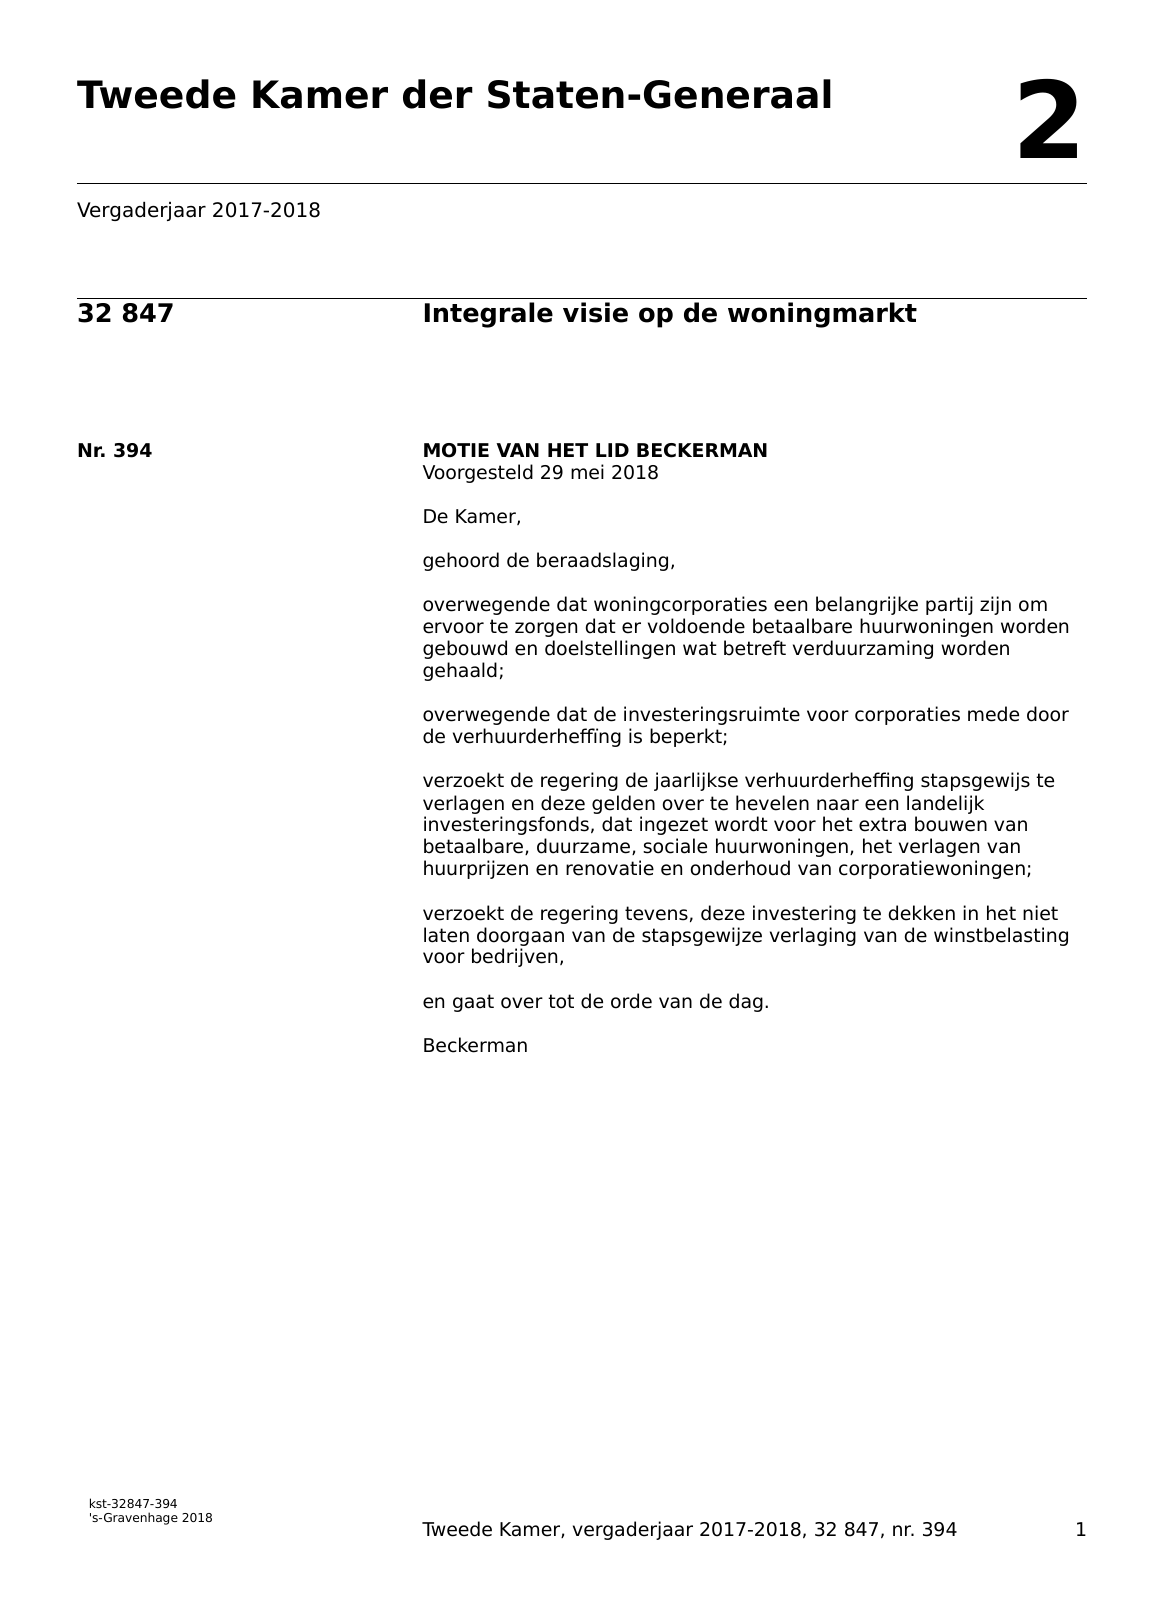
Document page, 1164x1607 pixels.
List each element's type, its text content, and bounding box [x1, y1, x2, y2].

text overwegende dat de investeringsruimte voor corporaties mede door de verhuurderheffïng is beperkt; [422, 704, 1087, 748]
text gehoord de beraadslaging, [422, 550, 1087, 572]
text verzoekt de regering de jaarlijkse verhuurderheffing stapsgewijs te verlagen en deze gelden over te hevelen naar een landelijk investeringsfonds, dat ingezet wordt voor het extra bouwen van betaalbare, duurzame, sociale huurwoningen, het verlagen van huurprijzen en renovatie en onderhoud van corporatiewoningen; [422, 770, 1087, 880]
table_header 2 [886, 59, 1087, 183]
text Voorgesteld 29 mei 2018 [422, 462, 1087, 484]
text overwegende dat woningcorporaties een belangrijke partij zijn om ervoor te zorgen dat er voldoende betaalbare huurwoningen worden gebouwd en doelstellingen wat betreft verduurzaming worden gehaald; [422, 594, 1087, 682]
subtitle Nr. 394 MOTIE VAN HET LID BECKERMAN [77, 440, 1087, 462]
text kst-32847-394 [88, 1497, 323, 1511]
table_header Tweede Kamer der Staten-Generaal [77, 59, 886, 183]
subtitle 32 847 Integrale visie op de woningmarkt [77, 299, 1087, 329]
table_cell Vergaderjaar 2017-2018 [77, 184, 1087, 298]
text 's-Gravenhage 2018 [88, 1511, 323, 1525]
text verzoekt de regering tevens, deze investering te dekken in het niet laten doorgaan van de stapsgewijze verlaging van de winstbelasting voor bedrijven, [422, 902, 1087, 968]
text Beckerman [422, 1035, 1087, 1057]
text en gaat over tot de orde van de dag. [422, 991, 1087, 1013]
text De Kamer, [422, 506, 1087, 528]
